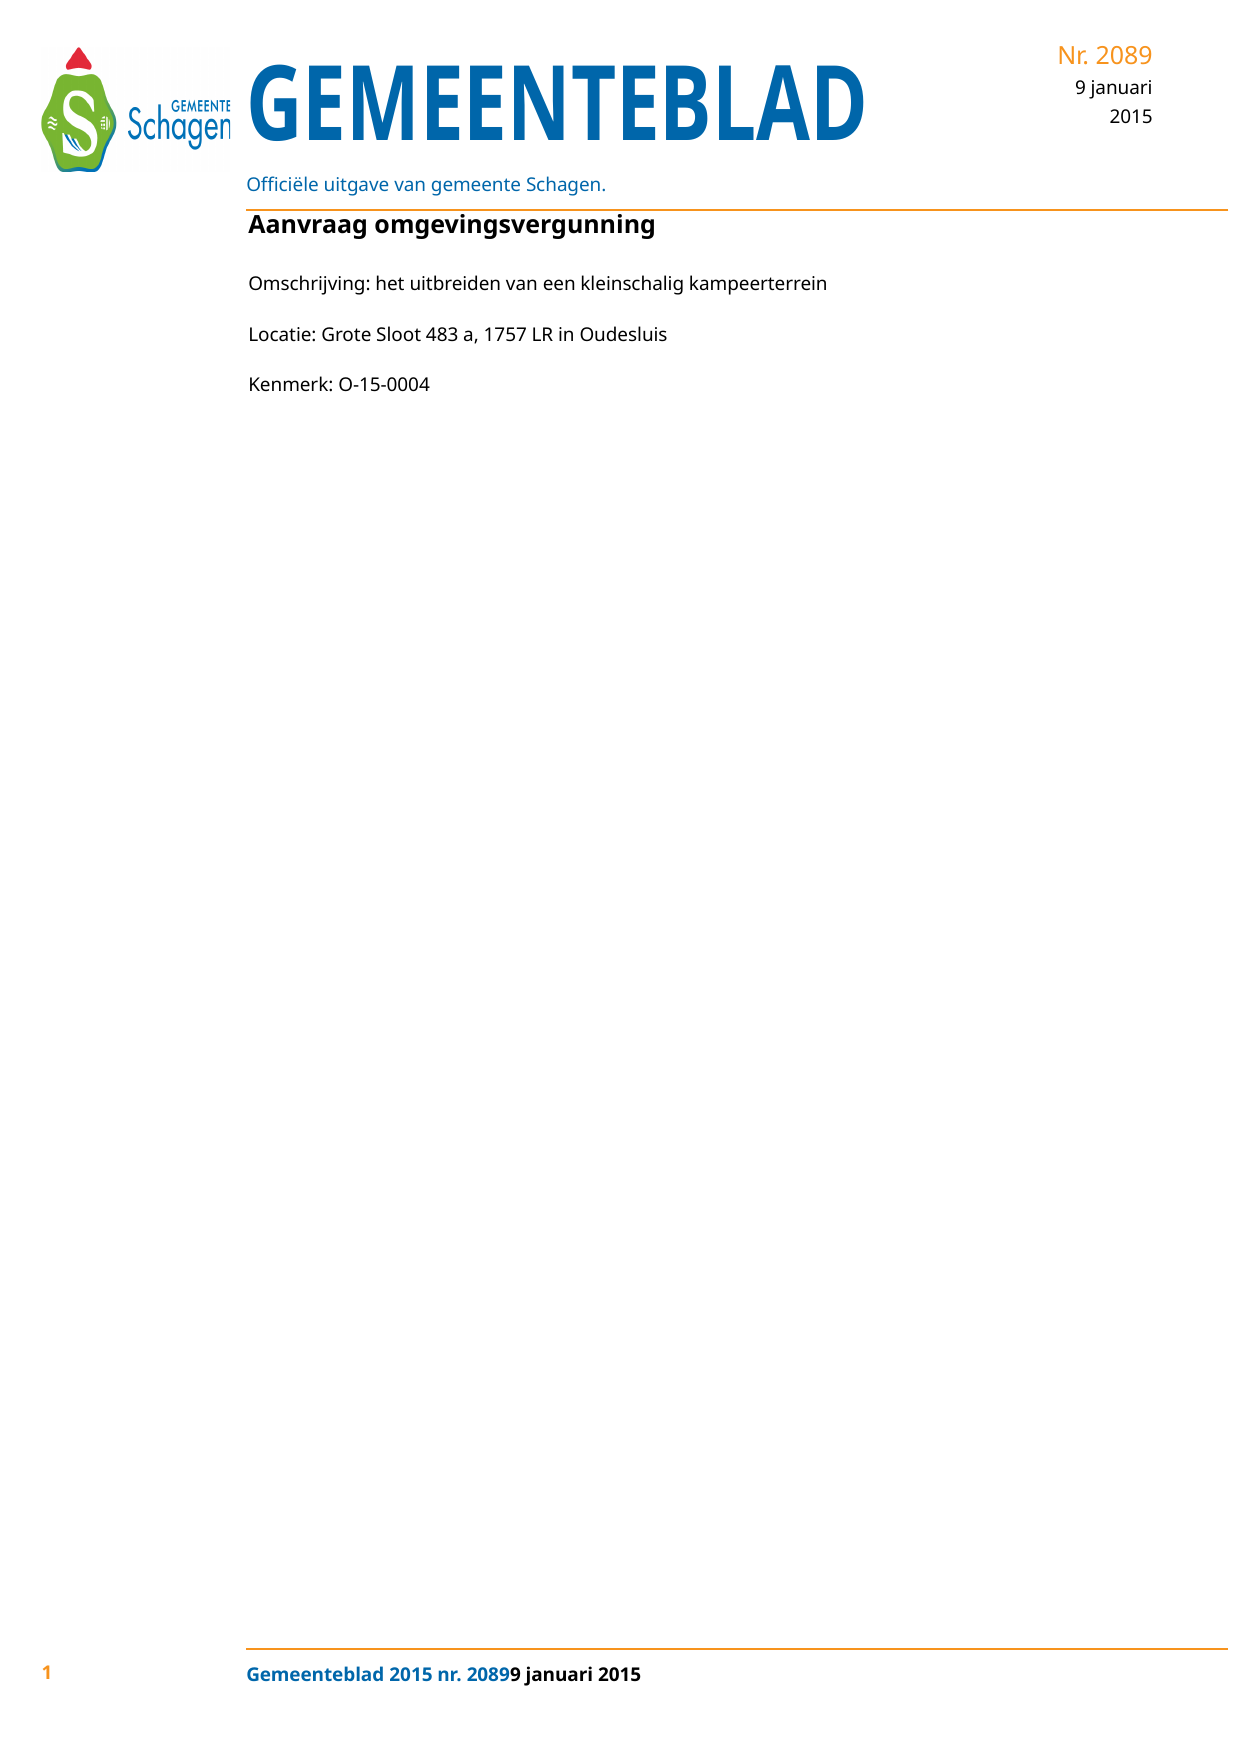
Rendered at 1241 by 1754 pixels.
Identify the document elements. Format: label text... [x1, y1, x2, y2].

text Aanvraag omgevingsvergunning [248, 211, 1152, 241]
text Kenmerk: O-15-0004 [248, 371, 1152, 397]
picture [41, 47, 231, 172]
text Omschrijving: het uitbreiden van een kleinschalig kampeerterrein [248, 270, 1152, 296]
text Locatie: Grote Sloot 483 a, 1757 LR in Oudesluis [248, 321, 1152, 346]
